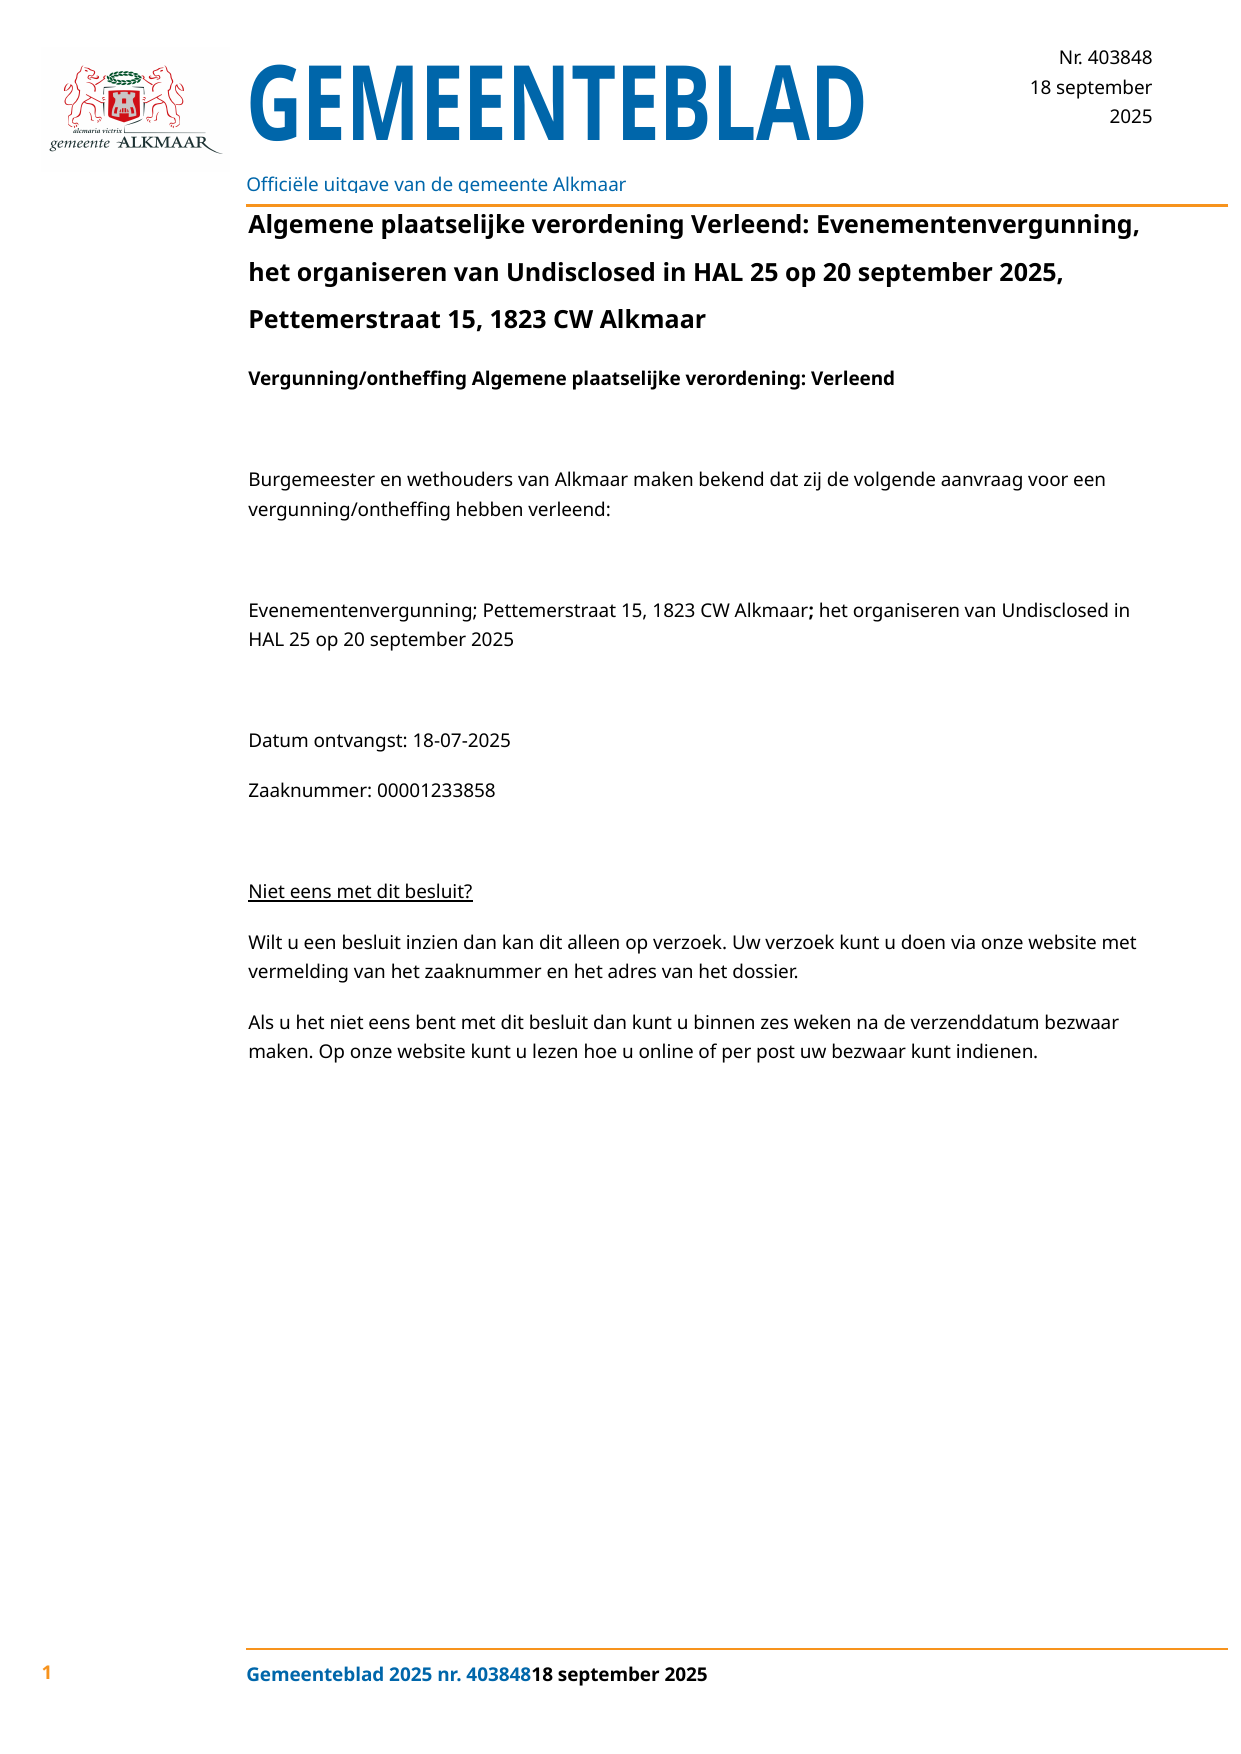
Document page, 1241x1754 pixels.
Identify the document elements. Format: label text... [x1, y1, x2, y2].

text Als u het niet eens bent met dit besluit dan kunt u binnen zes weken na de verzenddatum bezwaar maken. Op onze website kunt u lezen hoe u online of per post uw bezwaar kunt indienen. [248, 1009, 1152, 1064]
text Datum ontvangst: 18-07-2025 [248, 727, 1152, 753]
text Vergunning/ontheffing Algemene plaatselijke verordening: Verleend [248, 366, 1152, 391]
text Wilt u een besluit inzien dan kan dit alleen op verzoek. Uw verzoek kunt u doen via onze website met vermelding van het zaaknummer en het adres van het dossier. [248, 929, 1152, 984]
picture [41, 47, 231, 172]
text Niet eens met dit besluit? [248, 878, 1152, 904]
text Evenementenvergunning; Pettemerstraat 15, 1823 CW Alkmaar; het organiseren van Undisclosed in HAL 25 op 20 september 2025 [248, 597, 1152, 652]
text Algemene plaatselijke verordening Verleend: Evenementenvergunning, het organiseren van Undisclosed in HAL 25 op 20 september 2025, Pettemerstraat 15, 1823 CW Alkmaar [248, 207, 1152, 336]
text Zaaknummer: 00001233858 [248, 778, 1152, 803]
text Burgemeester en wethouders van Alkmaar maken bekend dat zij de volgende aanvraag voor een vergunning/ontheffing hebben verleend: [248, 466, 1152, 522]
